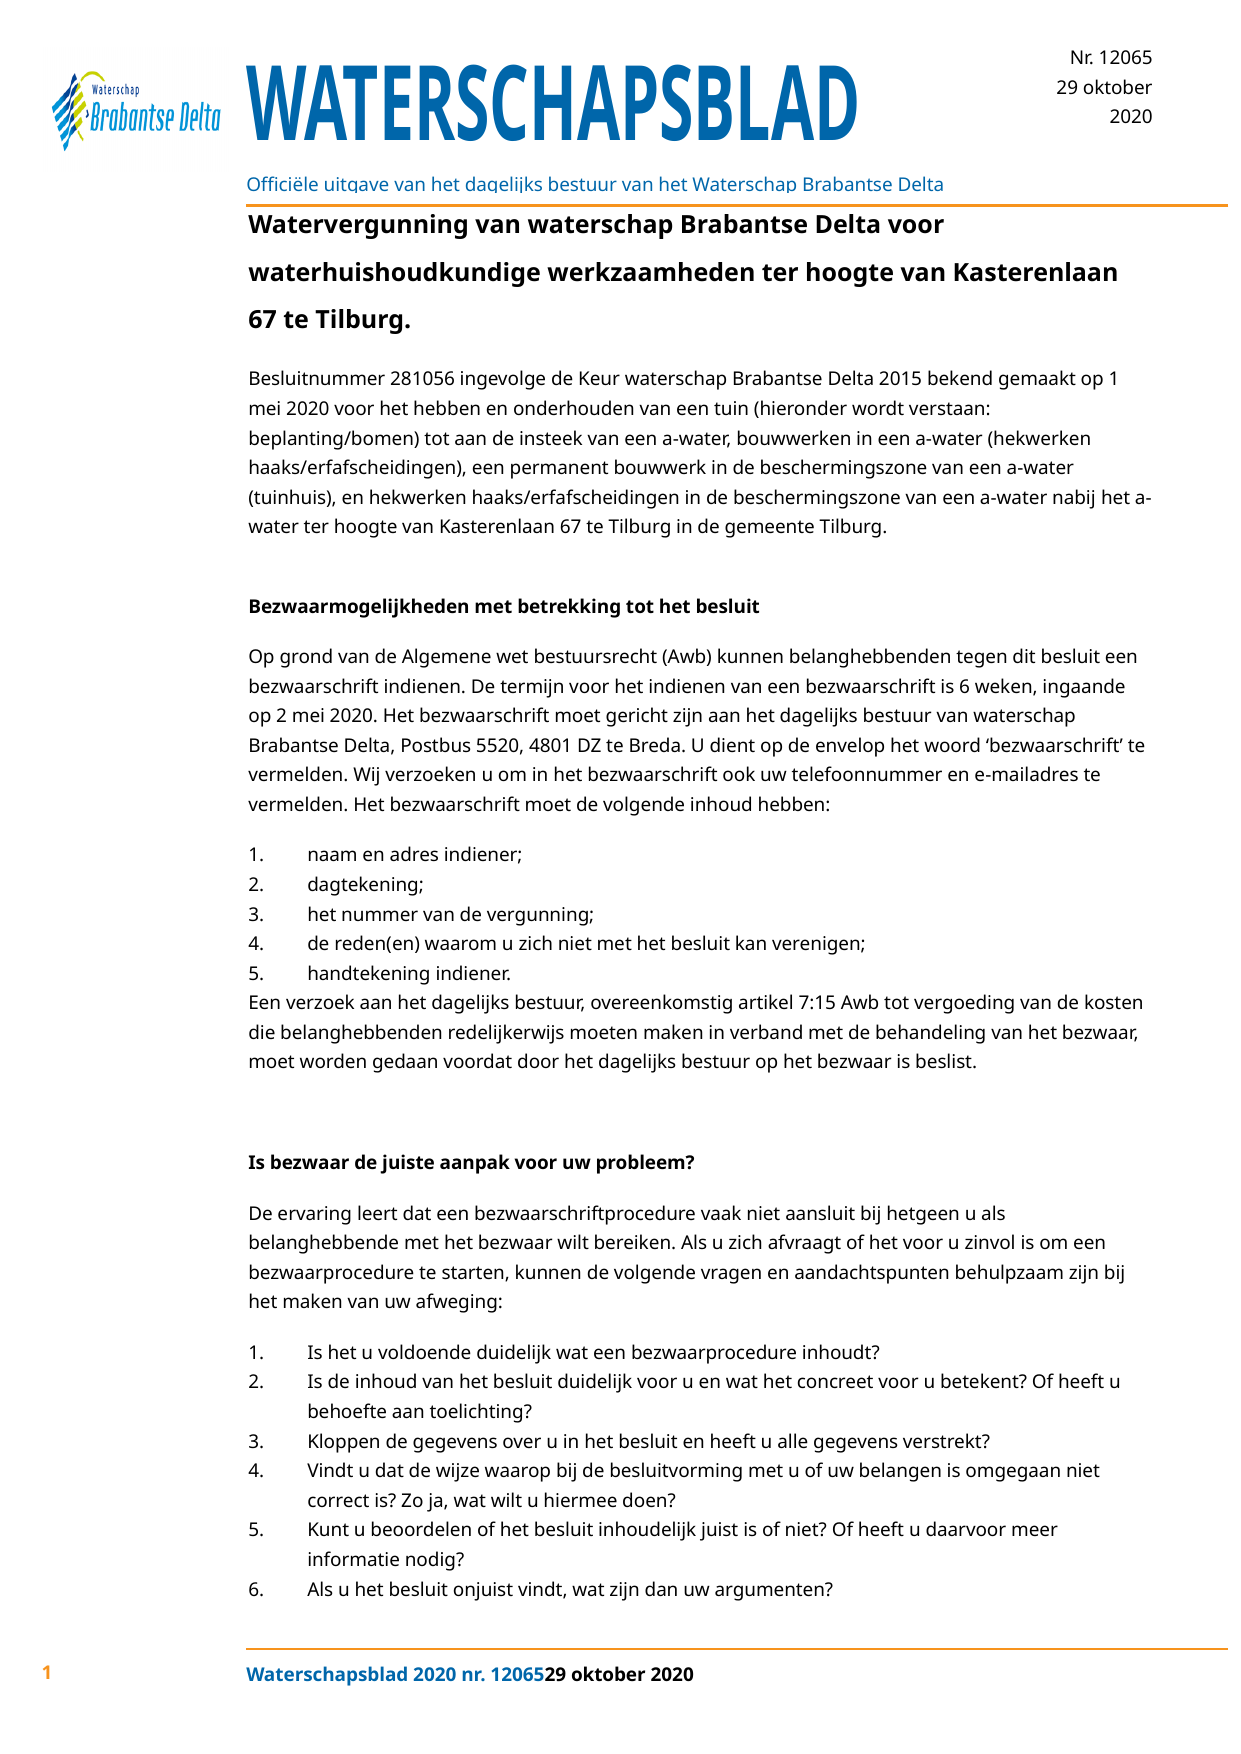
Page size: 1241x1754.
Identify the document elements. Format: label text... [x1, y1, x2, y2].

list de reden(en) waarom u zich niet met het besluit kan verenigen; [248, 930, 1152, 956]
list Vindt u dat de wijze waarop bij de besluitvorming met u of uw belangen is omgegaan niet correct is? Zo ja, wat wilt u hiermee doen? [248, 1457, 1152, 1513]
list Kunt u beoordelen of het besluit inhoudelijk juist is of niet? Of heeft u daarvoor meer informatie nodig? [248, 1517, 1152, 1572]
text De ervaring leert dat een bezwaarschriftprocedure vaak niet aansluit bij hetgeen u als belanghebbende met het bezwaar wilt bereiken. Als u zich afvraagt of het voor u zinvol is om een bezwaarprocedure te starten, kunnen de volgende vragen en aandachtspunten behulpzaam zijn bij het maken van uw afweging: [248, 1200, 1152, 1314]
text Bezwaarmogelijkheden met betrekking tot het besluit [248, 593, 1152, 619]
list naam en adres indiener; [248, 842, 1152, 867]
list Kloppen de gegevens over u in het besluit en heeft u alle gegevens verstrekt? [248, 1428, 1152, 1454]
text Is bezwaar de juiste aanpak voor uw probleem? [248, 1149, 1152, 1175]
table_header [248, 564, 1152, 590]
list het nummer van de vergunning; [248, 901, 1152, 927]
picture [41, 47, 231, 172]
text Watervergunning van waterschap Brabantse Delta voor waterhuishoudkundige werkzaamheden ter hoogte van Kasterenlaan 67 te Tilburg. [248, 207, 1152, 336]
text Besluitnummer 281056 ingevolge de Keur waterschap Brabantse Delta 2015 bekend gemaakt op 1 mei 2020 voor het hebben en onderhouden van een tuin (hieronder wordt verstaan: beplanting/bomen) tot aan de insteek van een a-water, bouwwerken in een a-water (hekwerken haaks/erfafscheidingen), een permanent bouwwerk in de beschermingszone van een a-water (tuinhuis), en hekwerken haaks/erfafscheidingen in de beschermingszone van een a-water nabij het a-water ter hoogte van Kasterenlaan 67 te Tilburg in de gemeente Tilburg. [248, 366, 1152, 539]
list Is de inhoud van het besluit duidelijk voor u en wat het concreet voor u betekent? Of heeft u behoefte aan toelichting? [248, 1369, 1152, 1424]
list handtekening indiener. [248, 960, 1152, 986]
text Een verzoek aan het dagelijks bestuur, overeenkomstig artikel 7:15 Awb tot vergoeding van de kosten die belanghebbenden redelijkerwijs moeten maken in verband met de behandeling van het bezwaar, moet worden gedaan voordat door het dagelijks bestuur op het bezwaar is beslist. [248, 989, 1152, 1074]
list dagtekening; [248, 871, 1152, 897]
text Op grond van de Algemene wet bestuursrecht (Awb) kunnen belanghebbenden tegen dit besluit een bezwaarschrift indienen. De termijn voor het indienen van een bezwaarschrift is 6 weken, ingaande op 2 mei 2020. Het bezwaarschrift moet gericht zijn aan het dagelijks bestuur van waterschap Brabantse Delta, Postbus 5520, 4801 DZ te Breda. U dient op de envelop het woord ‘bezwaarschrift’ te vermelden. Wij verzoeken u om in het bezwaarschrift ook uw telefoonnummer en e‑mailadres te vermelden. Het bezwaarschrift moet de volgende inhoud hebben: [248, 643, 1152, 817]
list Als u het besluit onjuist vindt, wat zijn dan uw argumenten? [248, 1576, 1152, 1602]
list Is het u voldoende duidelijk wat een bezwaarprocedure inhoudt? [248, 1339, 1152, 1365]
